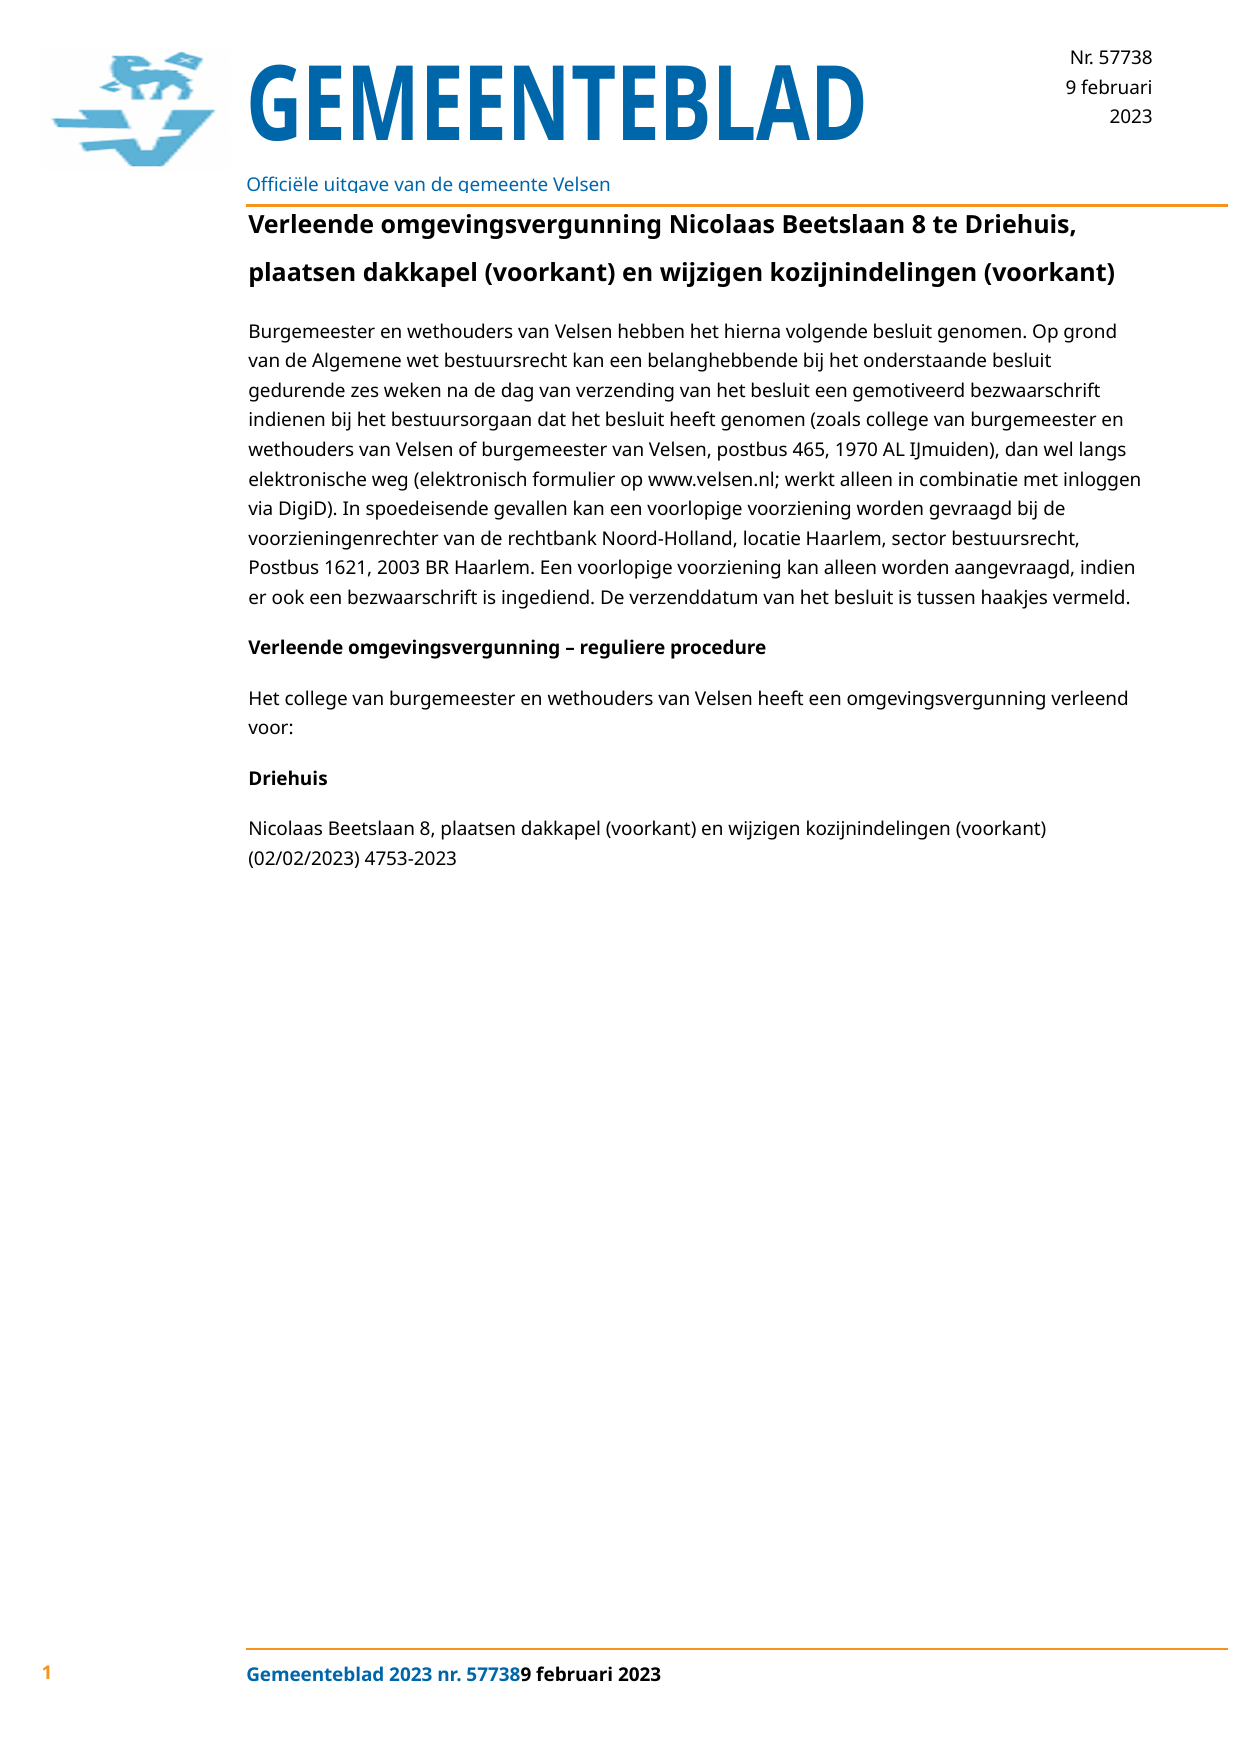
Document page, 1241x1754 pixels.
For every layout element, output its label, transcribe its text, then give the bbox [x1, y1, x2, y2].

text Nicolaas Beetslaan 8, plaatsen dakkapel (voorkant) en wijzigen kozijnindelingen (voorkant) (02/02/2023) 4753-2023 [248, 815, 1152, 871]
text Verleende omgevingsvergunning Nicolaas Beetslaan 8 te Driehuis, plaatsen dakkapel (voorkant) en wijzigen kozijnindelingen (voorkant) [248, 207, 1152, 288]
text Burgemeester en wethouders van Velsen hebben het hierna volgende besluit genomen. Op grond van de Algemene wet bestuursrecht kan een belanghebbende bij het onderstaande besluit gedurende zes weken na de dag van verzending van het besluit een gemotiveerd bezwaarschrift indienen bij het bestuursorgaan dat het besluit heeft genomen (zoals college van burgemeester en wethouders van Velsen of burgemeester van Velsen, postbus 465, 1970 AL IJmuiden), dan wel langs elektronische weg (elektronisch formulier op www.velsen.nl; werkt alleen in combinatie met inloggen via DigiD). In spoedeisende gevallen kan een voorlopige voorziening worden gevraagd bij de voorzieningenrechter van de rechtbank Noord-Holland, locatie Haarlem, sector bestuursrecht, Postbus 1621, 2003 BR Haarlem. Een voorlopige voorziening kan alleen worden aangevraagd, indien er ook een bezwaarschrift is ingediend. De verzenddatum van het besluit is tussen haakjes vermeld. [248, 318, 1152, 610]
text Verleende omgevingsvergunning – reguliere procedure [248, 634, 1152, 660]
text Het college van burgemeester en wethouders van Velsen heeft een omgevingsvergunning verleend voor: [248, 685, 1152, 740]
text Driehuis [248, 765, 1152, 791]
picture [41, 47, 231, 172]
